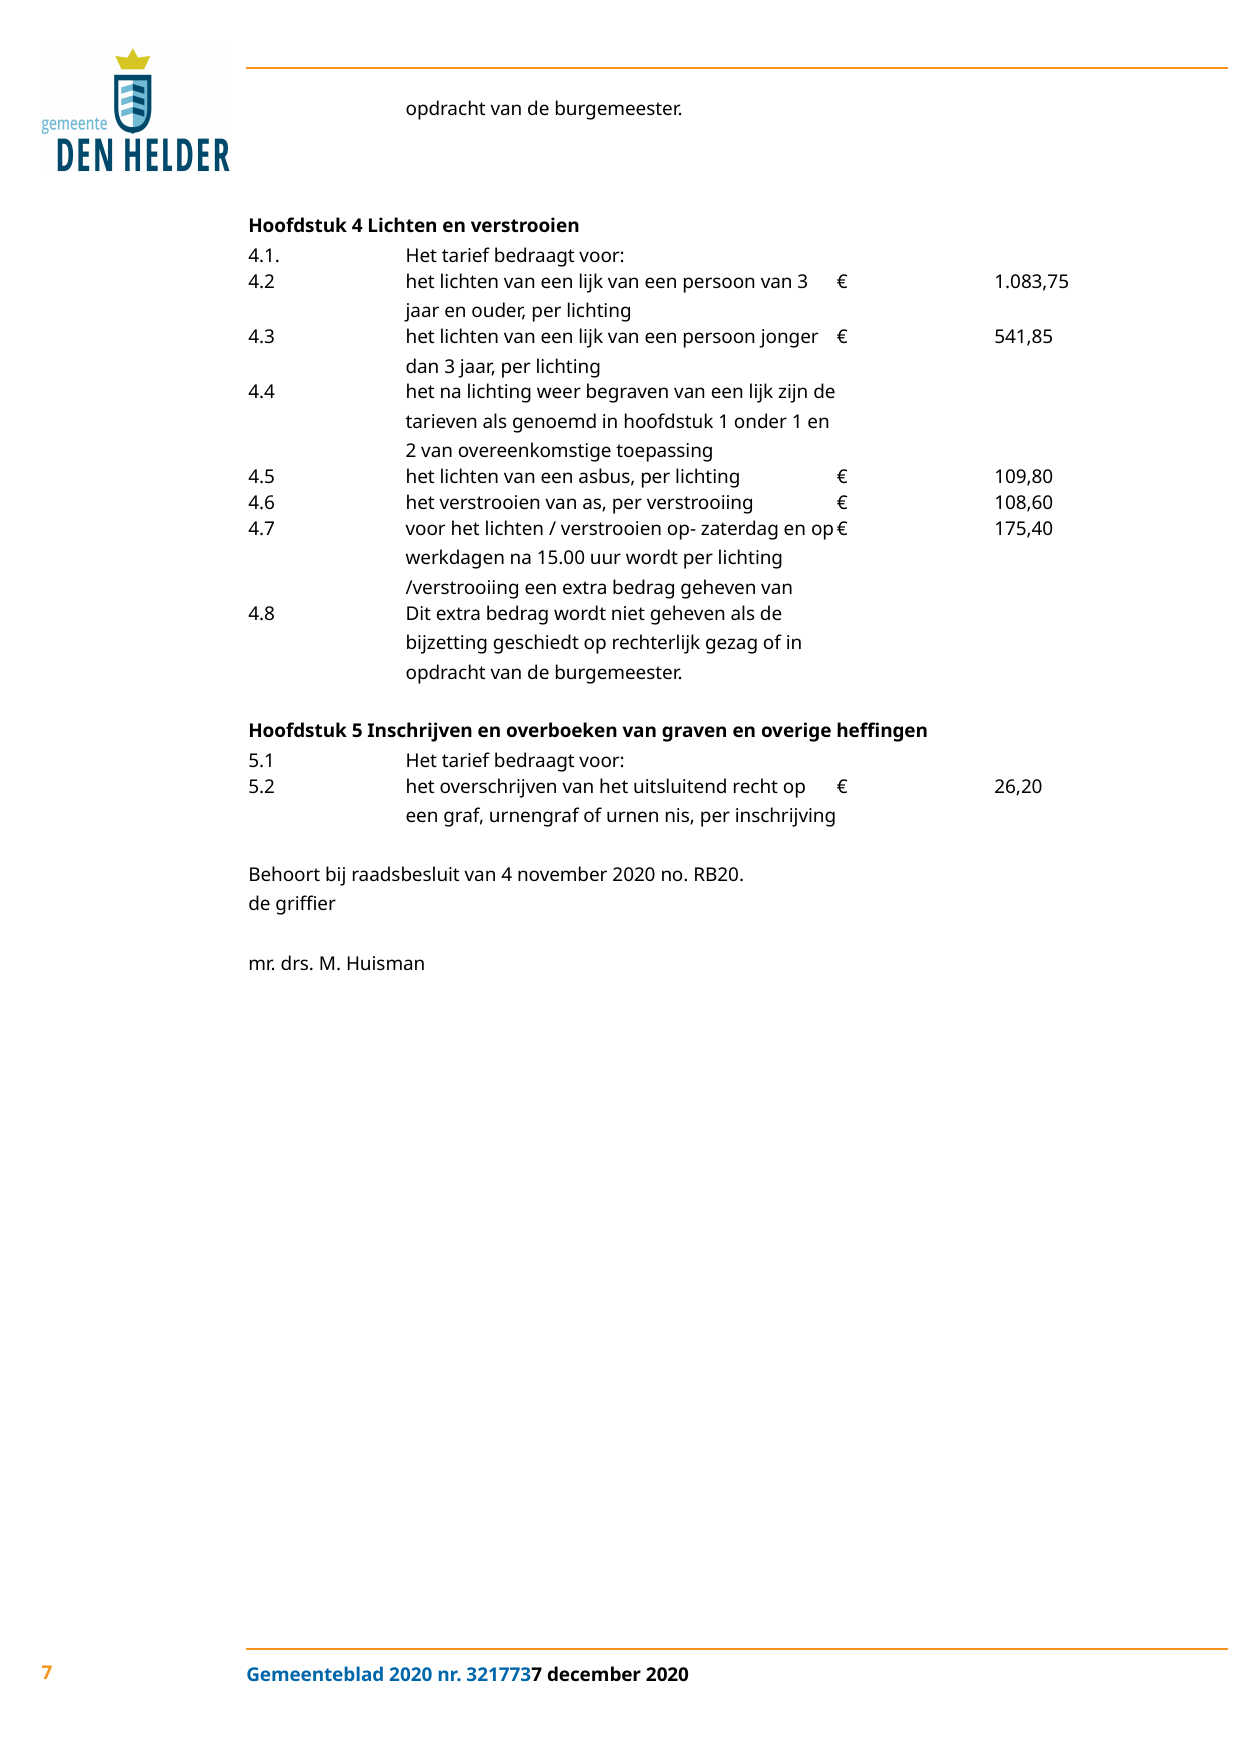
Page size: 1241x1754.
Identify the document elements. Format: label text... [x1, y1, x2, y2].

table_cell 5.2 [248, 773, 405, 828]
table_cell € [837, 464, 994, 489]
table_cell € [837, 268, 994, 323]
table_cell 4.3 [248, 323, 405, 378]
table_cell het verstrooien van as, per verstrooiing [405, 489, 837, 515]
table_cell € [837, 515, 994, 600]
table_cell 4.7 [248, 515, 405, 600]
picture [220, 160, 224, 172]
table_cell het lichten van een lijk van een persoon van 3 jaar en ouder, per lichting [405, 268, 837, 323]
table_cell [994, 600, 1152, 685]
table_header [994, 242, 1152, 268]
picture [182, 144, 187, 165]
table_cell 26,20 [994, 773, 1152, 828]
table_cell [837, 379, 994, 463]
table_cell 4.8 [248, 600, 405, 685]
text Behoort bij raadsbesluit van 4 november 2020 no. RB20. [248, 861, 1152, 887]
table_cell Dit extra bedrag wordt niet geheven als de bijzetting geschiedt op rechterlijk gezag of in opdracht van de burgemeester. [405, 600, 837, 685]
table_cell [837, 95, 994, 121]
table_cell het lichten van een asbus, per lichting [405, 464, 837, 489]
table_cell € [837, 323, 994, 378]
picture [130, 157, 135, 172]
table_header [837, 242, 994, 268]
text Hoofdstuk 5 Inschrijven en overboeken van graven en overige heffingen [248, 717, 1152, 743]
picture [41, 47, 231, 172]
table_header [994, 747, 1152, 773]
text de griffier [248, 891, 1152, 916]
table_cell 175,40 [994, 515, 1152, 600]
table_cell opdracht van de burgemeester. [405, 95, 837, 121]
picture [100, 154, 106, 172]
table_header 5.1 [248, 747, 405, 773]
table_header Het tarief bedraagt voor: [405, 747, 837, 773]
table_cell het na lichting weer begraven van een lijk zijn de tarieven als genoemd in hoofdstuk 1 onder 1 en 2 van overeenkomstige toepassing [405, 379, 837, 463]
table_header [837, 747, 994, 773]
table_cell 1.083,75 [994, 268, 1152, 323]
table_cell 109,80 [994, 464, 1152, 489]
text Hoofdstuk 4 Lichten en verstrooien [248, 212, 1152, 238]
table_cell het overschrijven van het uitsluitend recht op een graf, urnengraf of urnen nis, per inschrijving [405, 773, 837, 828]
table_cell [994, 95, 1152, 121]
picture [63, 144, 68, 165]
table_cell € [837, 773, 994, 828]
table_cell 541,85 [994, 323, 1152, 378]
table_cell [248, 95, 405, 121]
table_cell 4.2 [248, 268, 405, 323]
table_header Het tarief bedraagt voor: [405, 242, 837, 268]
table_cell [994, 379, 1152, 463]
table_cell [837, 600, 994, 685]
table_cell voor het lichten / verstrooien op- zaterdag en op werkdagen na 15.00 uur wordt per lichting /verstrooiing een extra bedrag geheven van [405, 515, 837, 600]
table_cell 4.6 [248, 489, 405, 515]
table_cell 4.5 [248, 464, 405, 489]
table_cell 4.4 [248, 379, 405, 463]
table_cell 108,60 [994, 489, 1152, 515]
table_cell € [837, 489, 994, 515]
text mr. drs. M. Huisman [248, 950, 1152, 976]
table_cell het lichten van een lijk van een persoon jonger dan 3 jaar, per lichting [405, 323, 837, 378]
table_header 4.1. [248, 242, 405, 268]
